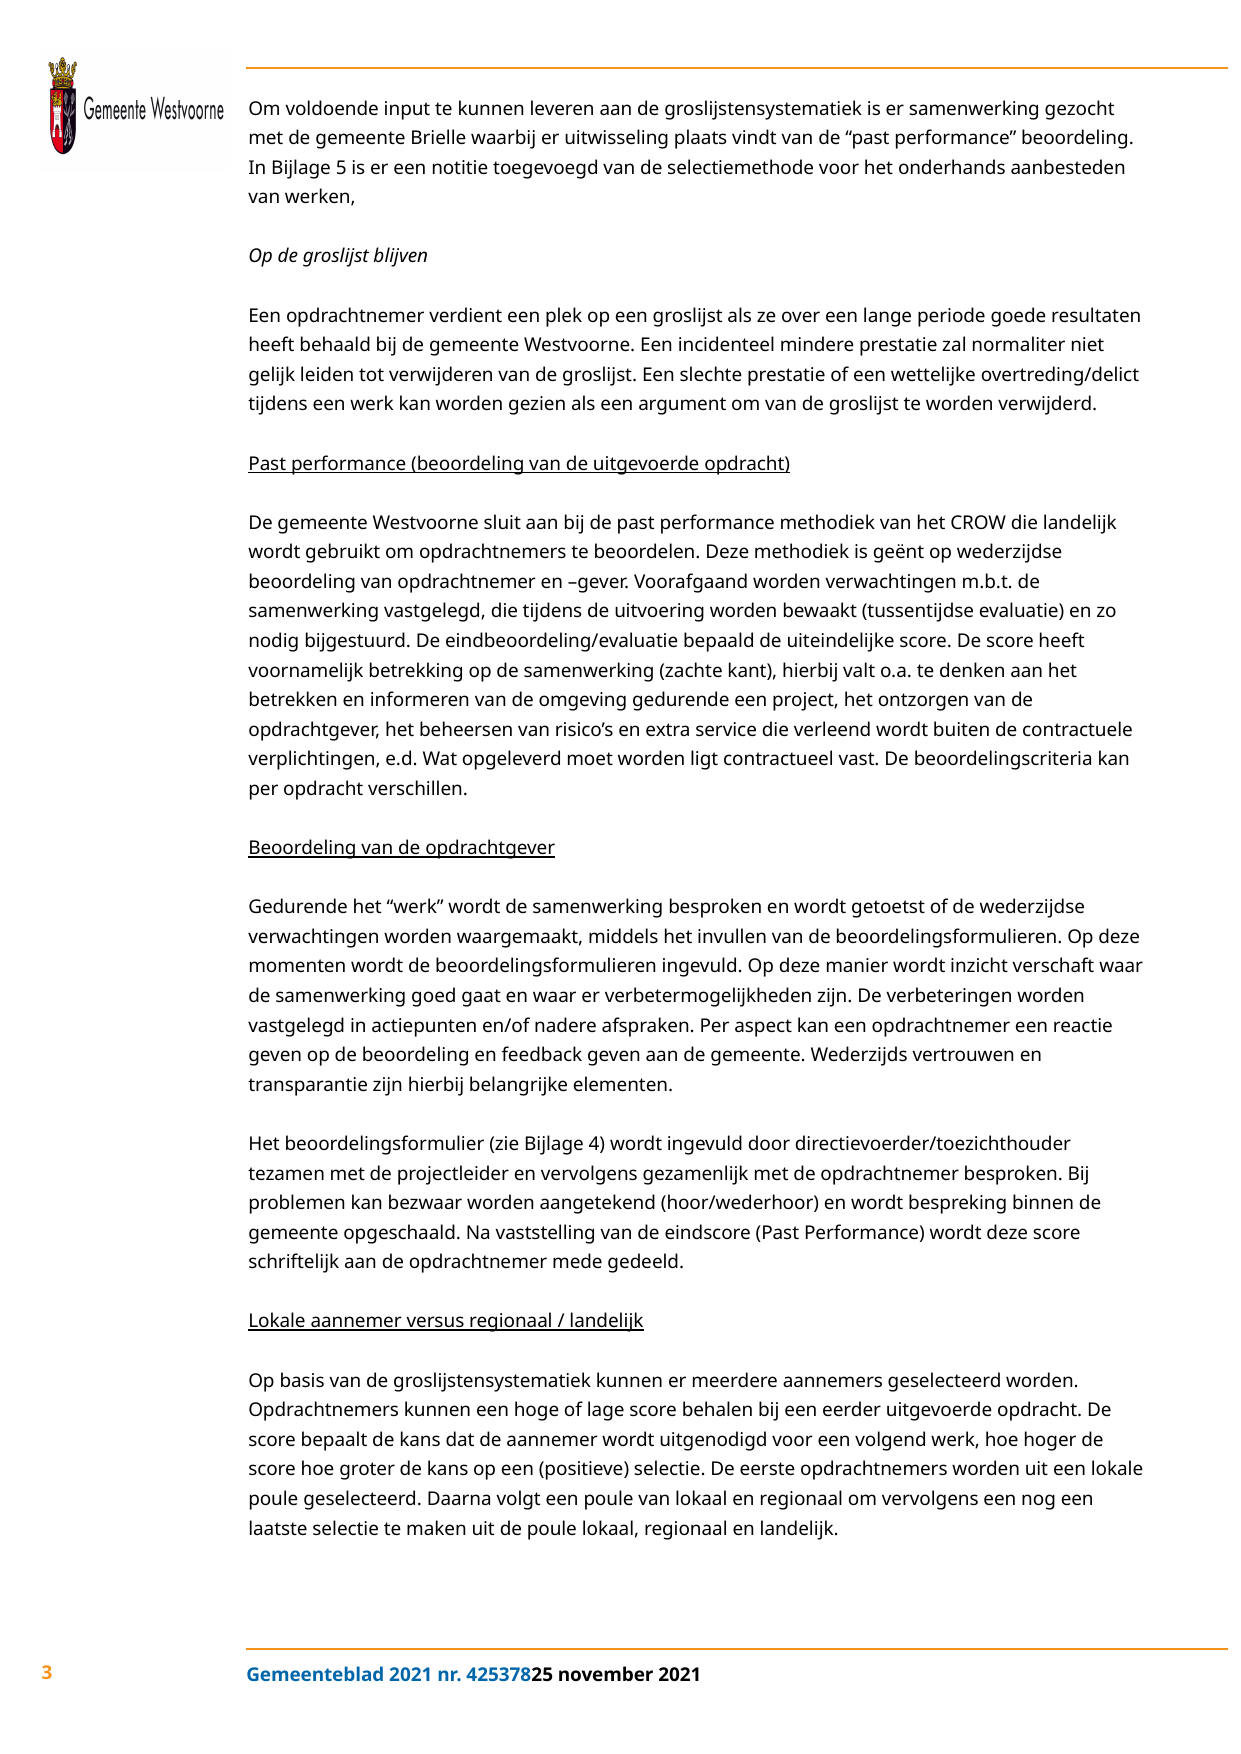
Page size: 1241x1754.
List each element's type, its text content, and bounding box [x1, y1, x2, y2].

text De gemeente Westvoorne sluit aan bij de past performance methodiek van het CROW die landelijk wordt gebruikt om opdrachtnemers te beoordelen. Deze methodiek is geënt op wederzijdse beoordeling van opdrachtnemer en –gever. Voorafgaand worden verwachtingen m.b.t. de samenwerking vastgelegd, die tijdens de uitvoering worden bewaakt (tussentijdse evaluatie) en zo nodig bijgestuurd. De eindbeoordeling/evaluatie bepaald de uiteindelijke score. De score heeft voornamelijk betrekking op de samenwerking (zachte kant), hierbij valt o.a. te denken aan het betrekken en informeren van de omgeving gedurende een project, het ontzorgen van de opdrachtgever, het beheersen van risico’s en extra service die verleend wordt buiten de contractuele verplichtingen, e.d. Wat opgeleverd moet worden ligt contractueel vast. De beoordelingscriteria kan per opdracht verschillen. [248, 509, 1152, 801]
text Het beoordelingsformulier (zie Bijlage 4) wordt ingevuld door directievoerder/toezichthouder tezamen met de projectleider en vervolgens gezamenlijk met de opdrachtnemer besproken. Bij problemen kan bezwaar worden aangetekend (hoor/wederhoor) en wordt bespreking binnen de gemeente opgeschaald. Na vaststelling van de eindscore (Past Performance) wordt deze score schriftelijk aan de opdrachtnemer mede gedeeld. [248, 1130, 1152, 1274]
text Op basis van de groslijstensystematiek kunnen er meerdere aannemers geselecteerd worden. Opdrachtnemers kunnen een hoge of lage score behalen bij een eerder uitgevoerde opdracht. De score bepaalt de kans dat de aannemer wordt uitgenodigd voor een volgend werk, hoe hoger de score hoe groter de kans op een (positieve) selectie. De eerste opdrachtnemers worden uit een lokale poule geselecteerd. Daarna volgt een poule van lokaal en regionaal om vervolgens een nog een laatste selectie te maken uit de poule lokaal, regionaal en landelijk. [248, 1367, 1152, 1541]
text Een opdrachtnemer verdient een plek op een groslijst als ze over een lange periode goede resultaten heeft behaald bij de gemeente Westvoorne. Een incidenteel mindere prestatie zal normaliter niet gelijk leiden tot verwijderen van de groslijst. Een slechte prestatie of een wettelijke overtreding/delict tijdens een werk kan worden gezien als een argument om van de groslijst te worden verwijderd. [248, 302, 1152, 416]
text Om voldoende input te kunnen leveren aan de groslijstensystematiek is er samenwerking gezocht met de gemeente Brielle waarbij er uitwisseling plaats vindt van de “past performance” beoordeling. In Bijlage 5 is er een notitie toegevoegd van de selectiemethode voor het onderhands aanbesteden van werken, [248, 95, 1152, 209]
text Op de groslijst blijven [248, 243, 1152, 268]
picture [41, 47, 231, 172]
text Past performance (beoordeling van de uitgevoerde opdracht) [248, 450, 1152, 476]
text Lokale aannemer versus regionaal / landelijk [248, 1308, 1152, 1333]
text Gedurende het “werk” wordt de samenwerking besproken en wordt getoetst of de wederzijdse verwachtingen worden waargemaakt, middels het invullen van de beoordelingsformulieren. Op deze momenten wordt de beoordelingsformulieren ingevuld. Op deze manier wordt inzicht verschaft waar de samenwerking goed gaat en waar er verbetermogelijkheden zijn. De verbeteringen worden vastgelegd in actiepunten en/of nadere afspraken. Per aspect kan een opdrachtnemer een reactie geven op de beoordeling en feedback geven aan de gemeente. Wederzijds vertrouwen en transparantie zijn hierbij belangrijke elementen. [248, 893, 1152, 1097]
text Beoordeling van de opdrachtgever [248, 834, 1152, 860]
